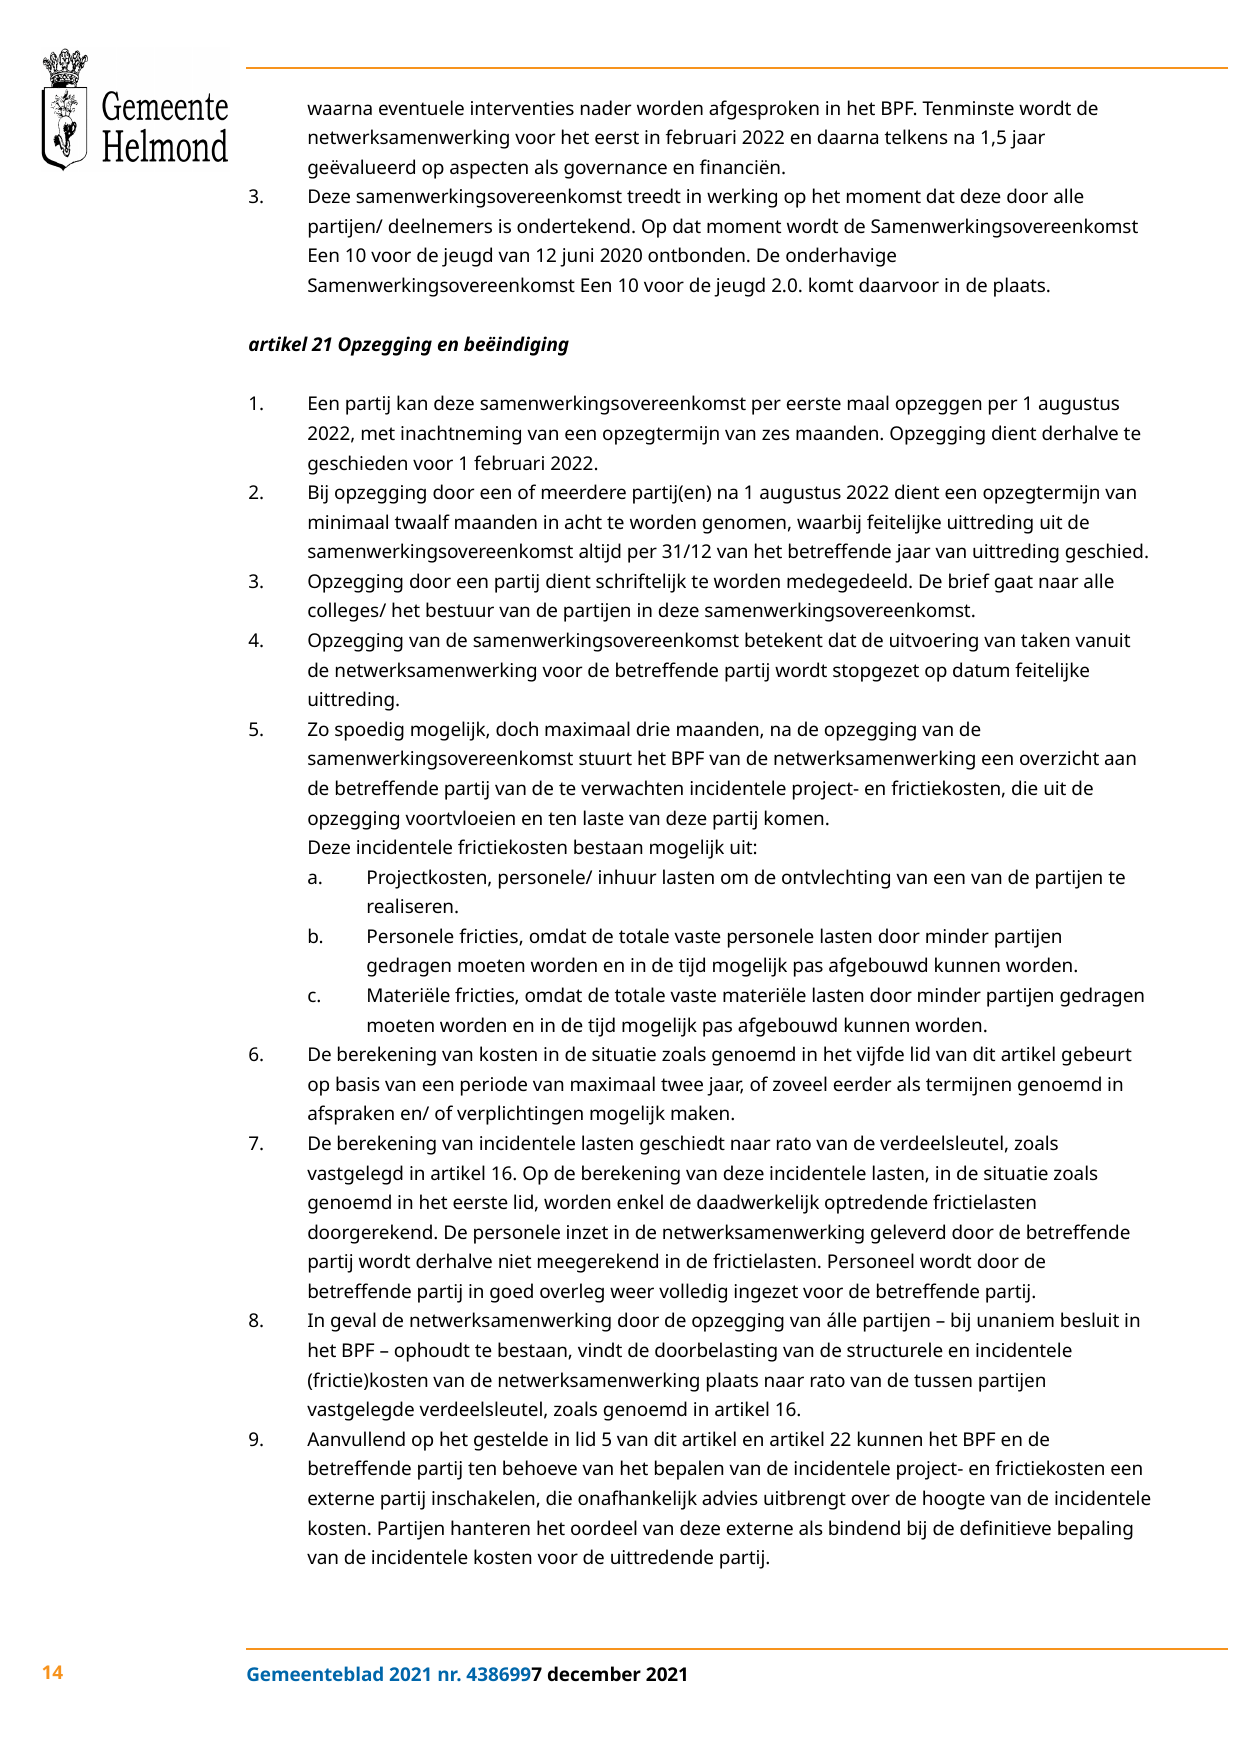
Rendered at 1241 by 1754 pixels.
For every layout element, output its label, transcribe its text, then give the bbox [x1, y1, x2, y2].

list Opzegging door een partij dient schriftelijk te worden medegedeeld. De brief gaat naar alle colleges/ het bestuur van de partijen in deze samenwerkingsovereenkomst. [248, 568, 1152, 623]
picture [41, 47, 231, 172]
list In geval de netwerksamenwerking door de opzegging van álle partijen – bij unaniem besluit in het BPF – ophoudt te bestaan, vindt de doorbelasting van de structurele en incidentele (frictie)kosten van de netwerksamenwerking plaats naar rato van de tussen partijen vastgelegde verdeelsleutel, zoals genoemd in artikel 16. [248, 1308, 1152, 1422]
list Deze samenwerkingsovereenkomst treedt in werking op het moment dat deze door alle partijen/ deelnemers is ondertekend. Op dat moment wordt de Samenwerkingsovereenkomst Een 10 voor de jeugd van 12 juni 2020 ontbonden. De onderhavige Samenwerkingsovereenkomst Een 10 voor de jeugd 2.0. komt daarvoor in de plaats. [248, 183, 1152, 298]
list Deze incidentele frictiekosten bestaan mogelijk uit: [248, 834, 1152, 860]
list Personele fricties, omdat de totale vaste personele lasten door minder partijen gedragen moeten worden en in de tijd mogelijk pas afgebouwd kunnen worden. [307, 923, 1152, 978]
list Materiële fricties, omdat de totale vaste materiële lasten door minder partijen gedragen moeten worden en in de tijd mogelijk pas afgebouwd kunnen worden. [307, 982, 1152, 1038]
list Projectkosten, personele/ inhuur lasten om de ontvlechting van een van de partijen te realiseren. [307, 864, 1152, 919]
list waarna eventuele interventies nader worden afgesproken in het BPF. Tenminste wordt de netwerksamenwerking voor het eerst in februari 2022 en daarna telkens na 1,5 jaar geëvalueerd op aspecten als governance en financiën. [248, 95, 1152, 180]
list Opzegging van de samenwerkingsovereenkomst betekent dat de uitvoering van taken vanuit de netwerksamenwerking voor de betreffende partij wordt stopgezet op datum feitelijke uittreding. [248, 627, 1152, 712]
list De berekening van kosten in de situatie zoals genoemd in het vijfde lid van dit artikel gebeurt op basis van een periode van maximaal twee jaar, of zoveel eerder als termijnen genoemd in afspraken en/ of verplichtingen mogelijk maken. [248, 1041, 1152, 1126]
list Aanvullend op het gestelde in lid 5 van dit artikel en artikel 22 kunnen het BPF en de betreffende partij ten behoeve van het bepalen van de incidentele project- en frictiekosten een externe partij inschakelen, die onafhankelijk advies uitbrengt over de hoogte van de incidentele kosten. Partijen hanteren het oordeel van deze externe als bindend bij de definitieve bepaling van de incidentele kosten voor de uittredende partij. [248, 1426, 1152, 1570]
list De berekening van incidentele lasten geschiedt naar rato van de verdeelsleutel, zoals vastgelegd in artikel 16. Op de berekening van deze incidentele lasten, in de situatie zoals genoemd in het eerste lid, worden enkel de daadwerkelijk optredende frictielasten doorgerekend. De personele inzet in de netwerksamenwerking geleverd door de betreffende partij wordt derhalve niet meegerekend in de frictielasten. Personeel wordt door de betreffende partij in goed overleg weer volledig ingezet voor de betreffende partij. [248, 1130, 1152, 1304]
list Bij opzegging door een of meerdere partij(en) na 1 augustus 2022 dient een opzegtermijn van minimaal twaalf maanden in acht te worden genomen, waarbij feitelijke uittreding uit de samenwerkingsovereenkomst altijd per 31/12 van het betreffende jaar van uittreding geschied. [248, 479, 1152, 564]
list Zo spoedig mogelijk, doch maximaal drie maanden, na de opzegging van de samenwerkingsovereenkomst stuurt het BPF van de netwerksamenwerking een overzicht aan de betreffende partij van de te verwachten incidentele project- en frictiekosten, die uit de opzegging voortvloeien en ten laste van deze partij komen. [248, 716, 1152, 831]
text artikel 21 Opzegging en beëindiging [248, 331, 1152, 357]
list Een partij kan deze samenwerkingsovereenkomst per eerste maal opzeggen per 1 augustus 2022, met inachtneming van een opzegtermijn van zes maanden. Opzegging dient derhalve te geschieden voor 1 februari 2022. [248, 391, 1152, 476]
